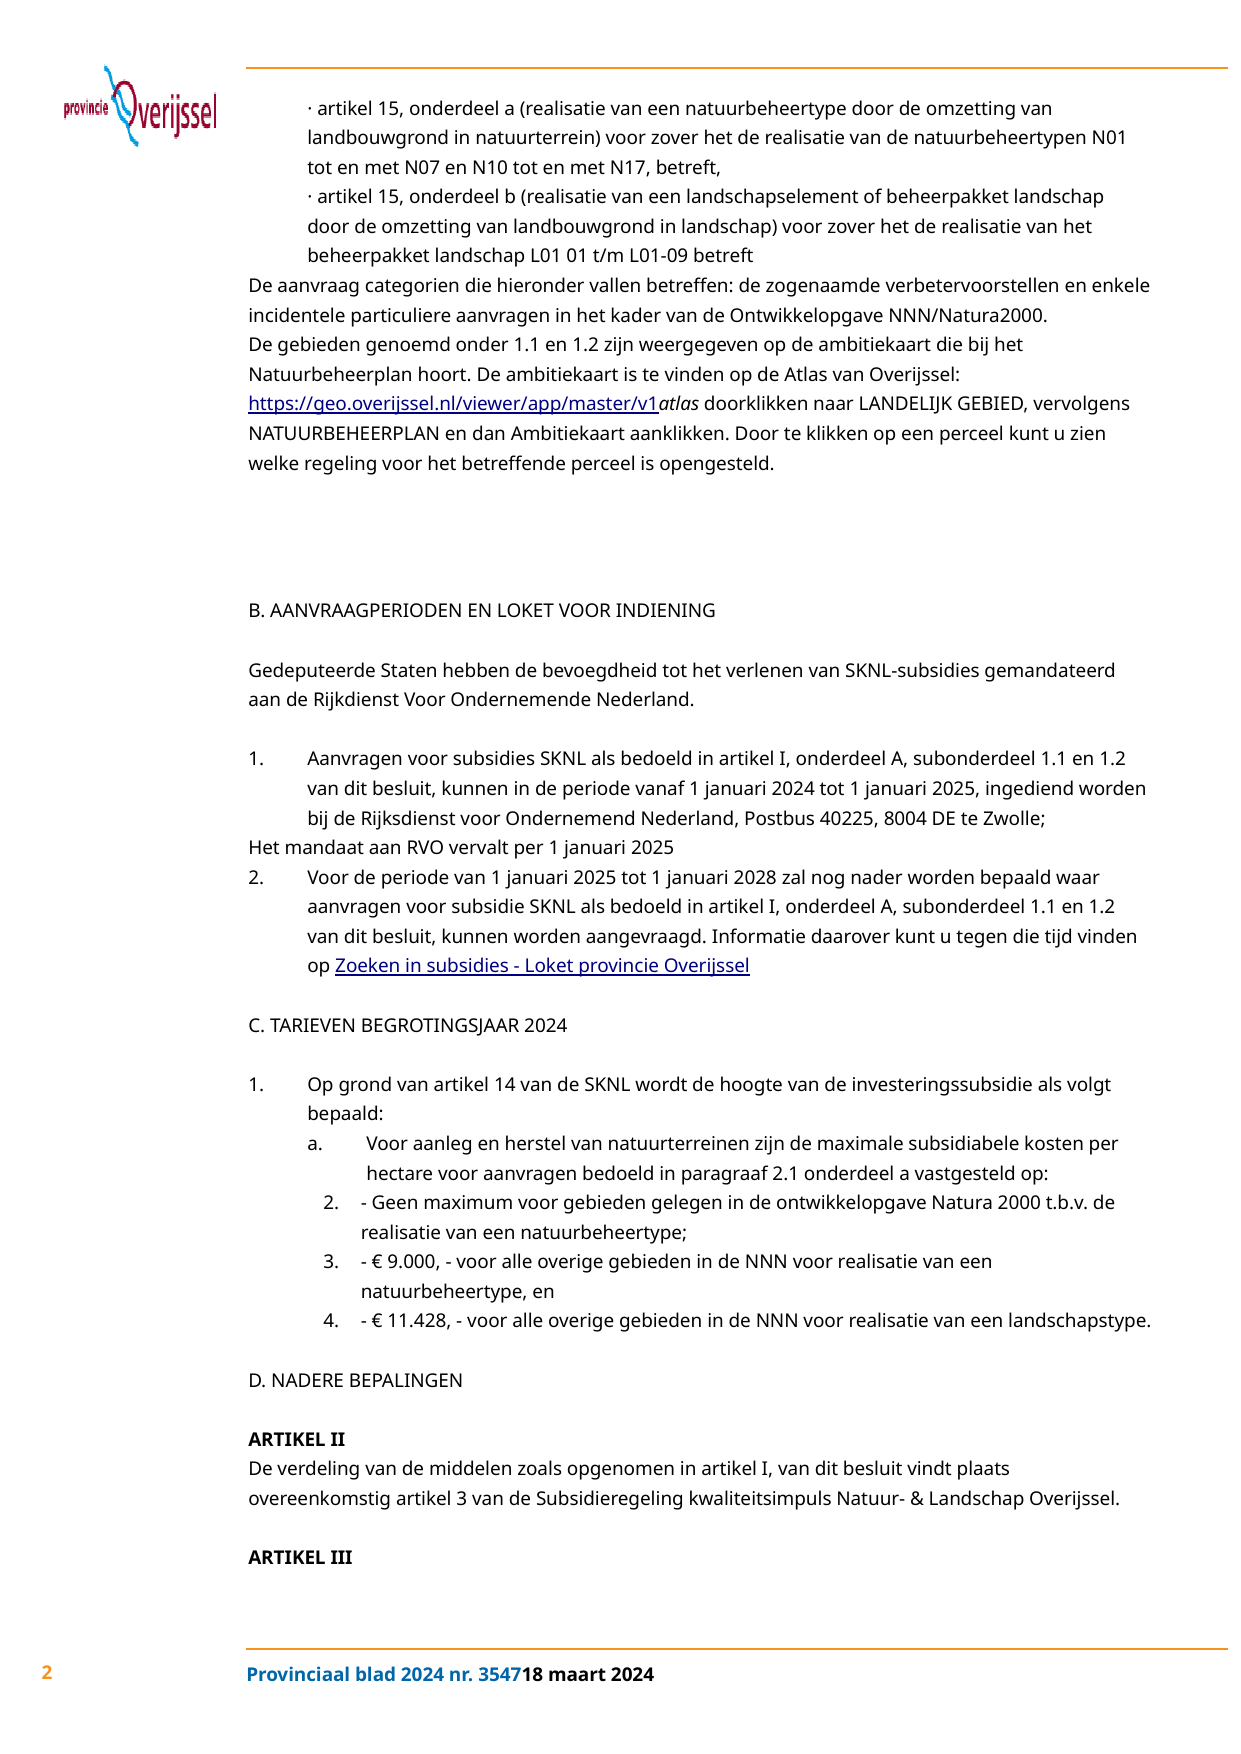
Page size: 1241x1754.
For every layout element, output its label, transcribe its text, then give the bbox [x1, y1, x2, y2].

text ARTIKEL II [248, 1426, 1152, 1452]
text Gedeputeerde Staten hebben de bevoegdheid tot het verlenen van SKNL-subsidies gemandateerd aan de Rijkdienst Voor Ondernemende Nederland. [248, 657, 1152, 712]
text ARTIKEL III [248, 1544, 1152, 1570]
list Voor de periode van 1 januari 2025 tot 1 januari 2028 zal nog nader worden bepaald waar aanvragen voor subsidie SKNL als bedoeld in artikel I, onderdeel A, subonderdeel 1.1 en 1.2 van dit besluit, kunnen worden aangevraagd. Informatie daarover kunt u tegen die tijd vinden op Zoeken in subsidies - Loket provincie Overijssel [248, 864, 1152, 978]
list Voor aanleg en herstel van natuurterreinen zijn de maximale subsidiabele kosten per hectare voor aanvragen bedoeld in paragraaf 2.1 onderdeel a vastgesteld op: [307, 1130, 1152, 1186]
list · artikel 15, onderdeel b (realisatie van een landschapselement of beheerpakket landschap door de omzetting van landbouwgrond in landschap) voor zover het de realisatie van het beheerpakket landschap L01 01 t/m L01-09 betreft [248, 183, 1152, 268]
list - € 9.000, - voor alle overige gebieden in de NNN voor realisatie van een natuurbeheertype, en [323, 1248, 1152, 1304]
text D. NADERE BEPALINGEN [248, 1367, 1152, 1393]
text B. AANVRAAGPERIODEN EN LOKET VOOR INDIENING [248, 598, 1152, 623]
picture [41, 47, 231, 172]
list Aanvragen voor subsidies SKNL als bedoeld in artikel I, onderdeel A, subonderdeel 1.1 en 1.2 van dit besluit, kunnen in de periode vanaf 1 januari 2024 tot 1 januari 2025, ingediend worden bij de Rijksdienst voor Ondernemend Nederland, Postbus 40225, 8004 DE te Zwolle; [248, 746, 1152, 831]
text De aanvraag categorien die hieronder vallen betreffen: de zogenaamde verbetervoorstellen en enkele incidentele particuliere aanvragen in het kader van de Ontwikkelopgave NNN/Natura2000. [248, 272, 1152, 328]
text De gebieden genoemd onder 1.1 en 1.2 zijn weergegeven op de ambitiekaart die bij het Natuurbeheerplan hoort. De ambitiekaart is te vinden op de Atlas van Overijssel: https://geo.overijssel.nl/viewer/app/master/v1atlas doorklikken naar LANDELIJK GEBIED, vervolgens NATUURBEHEERPLAN en dan Ambitiekaart aanklikken. Door te klikken op een perceel kunt u zien welke regeling voor het betreffende perceel is opengesteld. [248, 331, 1152, 476]
text C. TARIEVEN BEGROTINGSJAAR 2024 [248, 1012, 1152, 1038]
text De verdeling van de middelen zoals opgenomen in artikel I, van dit besluit vindt plaats overeenkomstig artikel 3 van de Subsidieregeling kwaliteitsimpuls Natuur- & Landschap Overijssel. [248, 1456, 1152, 1511]
list · artikel 15, onderdeel a (realisatie van een natuurbeheertype door de omzetting van landbouwgrond in natuurterrein) voor zover het de realisatie van de natuurbeheertypen N01 tot en met N07 en N10 tot en met N17, betreft, [248, 95, 1152, 180]
list Op grond van artikel 14 van de SKNL wordt de hoogte van de investeringssubsidie als volgt bepaald: [248, 1071, 1152, 1126]
list - Geen maximum voor gebieden gelegen in de ontwikkelopgave Natura 2000 t.b.v. de realisatie van een natuurbeheertype; [323, 1189, 1152, 1245]
text Het mandaat aan RVO vervalt per 1 januari 2025 [248, 834, 1152, 860]
list - € 11.428, - voor alle overige gebieden in de NNN voor realisatie van een landschapstype. [323, 1308, 1152, 1333]
